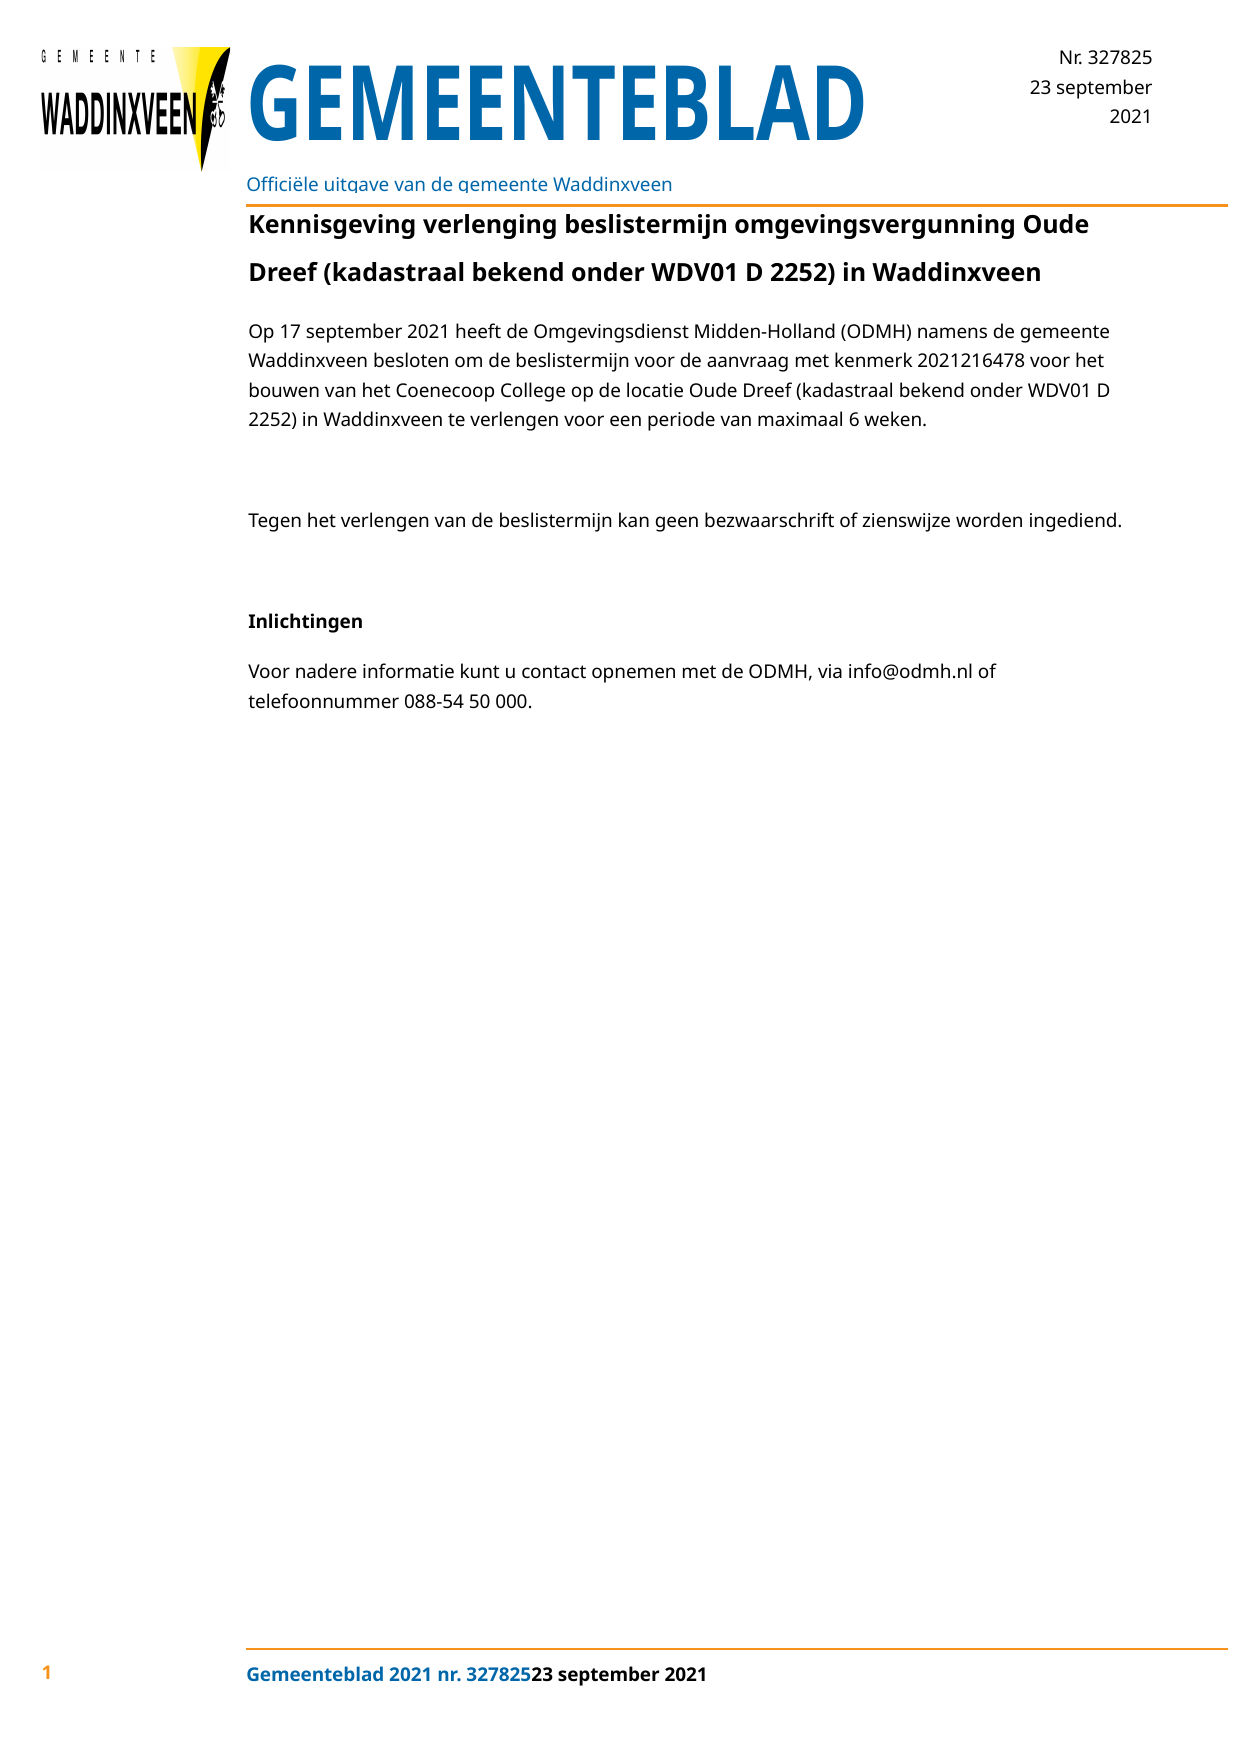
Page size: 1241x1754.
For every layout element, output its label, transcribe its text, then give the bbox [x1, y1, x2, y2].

text Voor nadere informatie kunt u contact opnemen met de ODMH, via info@odmh.nl of telefoonnummer 088-54 50 000. [248, 659, 1152, 714]
text Op 17 september 2021 heeft de Omgevingsdienst Midden-Holland (ODMH) namens de gemeente Waddinxveen besloten om de beslistermijn voor de aanvraag met kenmerk 2021216478 voor het bouwen van het Coenecoop College op de locatie Oude Dreef (kadastraal bekend onder WDV01 D 2252) in Waddinxveen te verlengen voor een periode van maximaal 6 weken. [248, 318, 1152, 432]
text Kennisgeving verlenging beslistermijn omgevingsvergunning Oude Dreef (kadastraal bekend onder WDV01 D 2252) in Waddinxveen [248, 207, 1152, 288]
text Tegen het verlengen van de beslistermijn kan geen bezwaarschrift of zienswijze worden ingediend. [248, 507, 1152, 533]
picture [41, 47, 231, 172]
text Inlichtingen [248, 608, 1152, 634]
